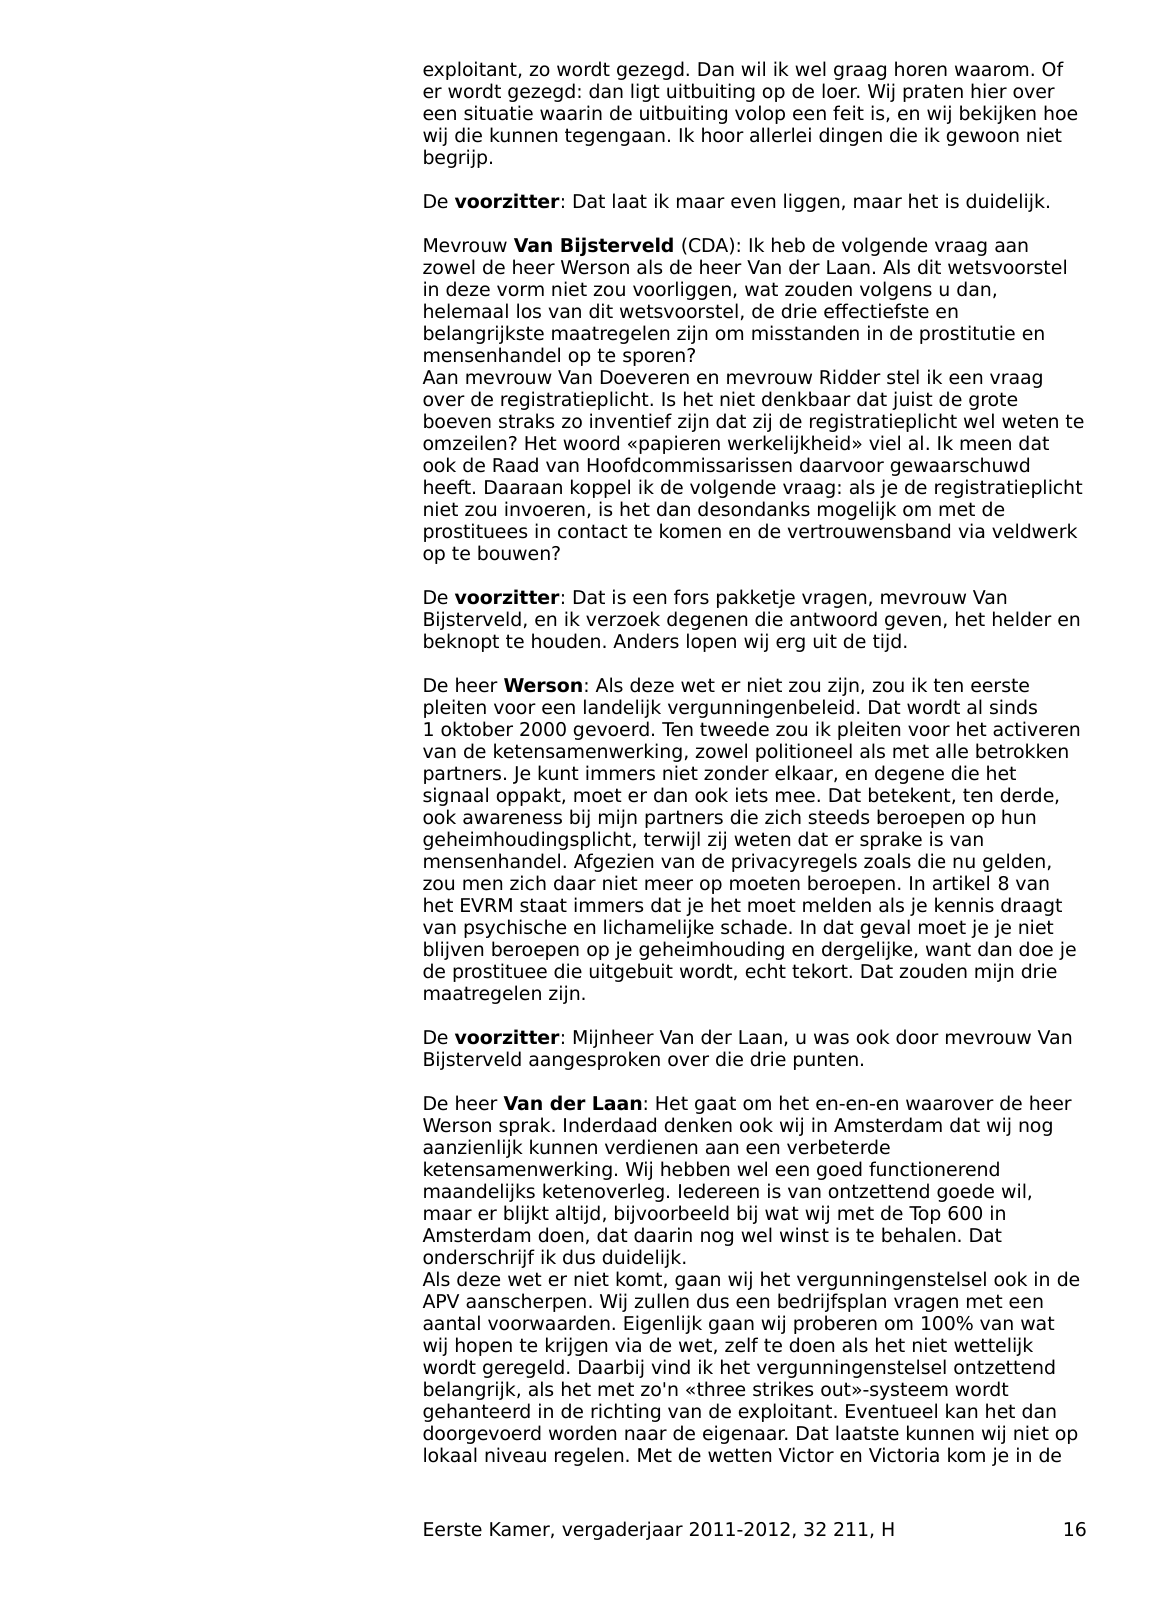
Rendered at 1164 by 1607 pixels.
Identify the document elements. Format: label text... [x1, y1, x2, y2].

text Aan mevrouw Van Doeveren en mevrouw Ridder stel ik een vraag over de registratieplicht. Is het niet denkbaar dat juist de grote boeven straks zo inventief zijn dat zij de registratieplicht wel weten te omzeilen? Het woord «papieren werkelijkheid» viel al. Ik meen dat ook de Raad van Hoofdcommissarissen daarvoor gewaarschuwd heeft. Daaraan koppel ik de volgende vraag: als je de registratieplicht niet zou invoeren, is het dan desondanks mogelijk om met de prostituees in contact te komen en de vertrouwensband via veldwerk op te bouwen? [422, 367, 1087, 565]
text Als deze wet er niet komt, gaan wij het vergunningenstelsel ook in de APV aanscherpen. Wij zullen dus een bedrijfsplan vragen met een aantal voorwaarden. Eigenlijk gaan wij proberen om 100% van wat wij hopen te krijgen via de wet, zelf te doen als het niet wettelijk wordt geregeld. Daarbij vind ik het vergunningenstelsel ontzettend belangrijk, als het met zo'n «three strikes out»-systeem wordt gehanteerd in de richting van de exploitant. Eventueel kan het dan doorgevoerd worden naar de eigenaar. Dat laatste kunnen wij niet op lokaal niveau regelen. Met de wetten Victor en Victoria kom je in de [422, 1269, 1087, 1467]
text De voorzitter: Dat laat ik maar even liggen, maar het is duidelijk. [422, 191, 1087, 213]
text exploitant, zo wordt gezegd. Dan wil ik wel graag horen waarom. Of er wordt gezegd: dan ligt uitbuiting op de loer. Wij praten hier over een situatie waarin de uitbuiting volop een feit is, en wij bekijken hoe wij die kunnen tegengaan. Ik hoor allerlei dingen die ik gewoon niet begrijp. [422, 59, 1087, 169]
text De voorzitter: Mijnheer Van der Laan, u was ook door mevrouw Van Bijsterveld aangesproken over die drie punten. [422, 1027, 1087, 1071]
text De voorzitter: Dat is een fors pakketje vragen, mevrouw Van Bijsterveld, en ik verzoek degenen die antwoord geven, het helder en beknopt te houden. Anders lopen wij erg uit de tijd. [422, 587, 1087, 653]
text De heer Van der Laan: Het gaat om het en-en-en waarover de heer Werson sprak. Inderdaad denken ook wij in Amsterdam dat wij nog aanzienlijk kunnen verdienen aan een verbeterde ketensamenwerking. Wij hebben wel een goed functionerend maandelijks ketenoverleg. Iedereen is van ontzettend goede wil, maar er blijkt altijd, bijvoorbeeld bij wat wij met de Top 600 in Amsterdam doen, dat daarin nog wel winst is te behalen. Dat onderschrijf ik dus duidelijk. [422, 1093, 1087, 1269]
text Mevrouw Van Bijsterveld (CDA): Ik heb de volgende vraag aan zowel de heer Werson als de heer Van der Laan. Als dit wetsvoorstel in deze vorm niet zou voorliggen, wat zouden volgens u dan, helemaal los van dit wetsvoorstel, de drie effectiefste en belangrijkste maatregelen zijn om misstanden in de prostitutie en mensenhandel op te sporen? [422, 235, 1087, 367]
text De heer Werson: Als deze wet er niet zou zijn, zou ik ten eerste pleiten voor een landelijk vergunningenbeleid. Dat wordt al sinds 1 oktober 2000 gevoerd. Ten tweede zou ik pleiten voor het activeren van de ketensamenwerking, zowel politioneel als met alle betrokken partners. Je kunt immers niet zonder elkaar, en degene die het signaal oppakt, moet er dan ook iets mee. Dat betekent, ten derde, ook awareness bij mijn partners die zich steeds beroepen op hun geheimhoudingsplicht, terwijl zij weten dat er sprake is van mensenhandel. Afgezien van de privacyregels zoals die nu gelden, zou men zich daar niet meer op moeten beroepen. In artikel 8 van het EVRM staat immers dat je het moet melden als je kennis draagt van psychische en lichamelijke schade. In dat geval moet je je niet blijven beroepen op je geheimhouding en dergelijke, want dan doe je de prostituee die uitgebuit wordt, echt tekort. Dat zouden mijn drie maatregelen zijn. [422, 675, 1087, 1005]
